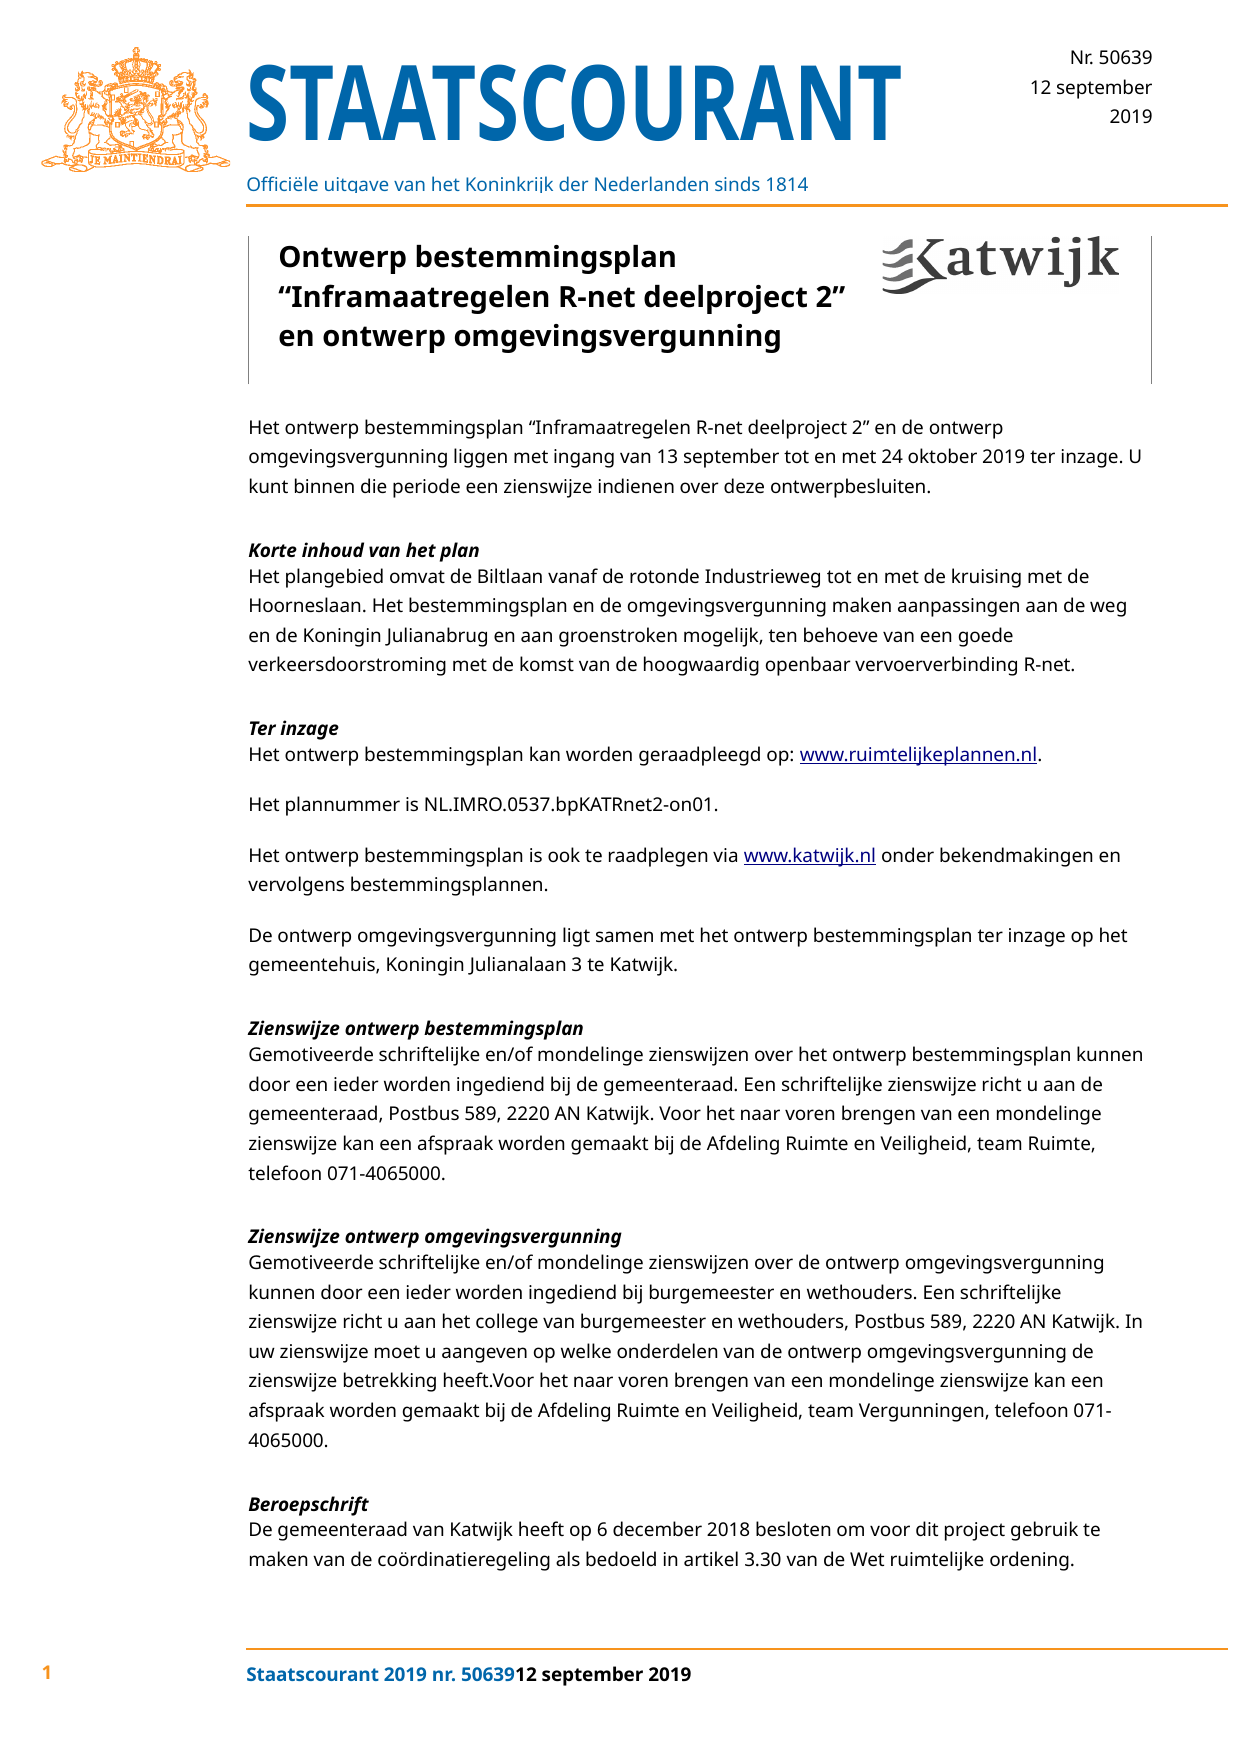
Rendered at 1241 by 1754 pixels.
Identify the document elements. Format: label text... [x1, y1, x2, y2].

text Het ontwerp bestemmingsplan is ook te raadplegen via www.katwijk.nl onder bekendmakingen en vervolgens bestemmingsplannen. [248, 842, 1152, 897]
text Zienswijze ontwerp bestemmingsplan [248, 1016, 1152, 1041]
table_header Ontwerp bestemmingsplan “Inframaatregelen R-net deelproject 2” en ontwerp omgevingsvergunning [249, 236, 850, 384]
text Zienswijze ontwerp omgevingsvergunning [248, 1224, 1152, 1249]
text Beroepschrift [248, 1491, 1152, 1517]
text Gemotiveerde schriftelijke en/of mondelinge zienswijzen over het ontwerp bestemmingsplan kunnen door een ieder worden ingediend bij de gemeenteraad. Een schriftelijke zienswijze richt u aan de gemeenteraad, Postbus 589, 2220 AN Katwijk. Voor het naar voren brengen van een mondelinge zienswijze kan een afspraak worden gemaakt bij de Afdeling Ruimte en Veiligheid, team Ruimte, telefoon 071-4065000. [248, 1041, 1152, 1185]
table_header [850, 294, 1151, 384]
text Het plangebied omvat de Biltlaan vanaf de rotonde Industrieweg tot en met de kruising met de Hoorneslaan. Het bestemmingsplan en de omgevingsvergunning maken aanpassingen aan de weg en de Koningin Julianabrug en aan groenstroken mogelijk, ten behoeve van een goede verkeersdoorstroming met de komst van de hoogwaardig openbaar vervoerverbinding R-net. [248, 563, 1152, 677]
picture [882, 236, 1119, 294]
table_header [1119, 236, 1151, 293]
text De gemeenteraad van Katwijk heeft op 6 december 2018 besloten om voor dit project gebruik te maken van de coördinatieregeling als bedoeld in artikel 3.30 van de Wet ruimtelijke ordening. [248, 1517, 1152, 1572]
picture [41, 47, 231, 172]
text Gemotiveerde schriftelijke en/of mondelinge zienswijzen over de ontwerp omgevingsvergunning kunnen door een ieder worden ingediend bij burgemeester en wethouders. Een schriftelijke zienswijze richt u aan het college van burgemeester en wethouders, Postbus 589, 2220 AN Katwijk. In uw zienswijze moet u aangeven op welke onderdelen van de ontwerp omgevingsvergunning de zienswijze betrekking heeft.Voor het naar voren brengen van een mondelinge zienswijze kan een afspraak worden gemaakt bij de Afdeling Ruimte en Veiligheid, team Vergunningen, telefoon 071-4065000. [248, 1249, 1152, 1453]
text Het plannummer is NL.IMRO.0537.bpKATRnet2-on01. [248, 792, 1152, 817]
text Het ontwerp bestemmingsplan kan worden geraadpleegd op: www.ruimtelijkeplannen.nl. [248, 741, 1152, 767]
table_header [850, 236, 882, 293]
text Ter inzage [248, 716, 1152, 741]
text Het ontwerp bestemmingsplan “Inframaatregelen R-net deelproject 2” en de ontwerp omgevingsvergunning liggen met ingang van 13 september tot en met 24 oktober 2019 ter inzage. U kunt binnen die periode een zienswijze indienen over deze ontwerpbesluiten. [248, 414, 1152, 499]
text Korte inhoud van het plan [248, 537, 1152, 563]
text De ontwerp omgevingsvergunning ligt samen met het ontwerp bestemmingsplan ter inzage op het gemeentehuis, Koningin Julianalaan 3 te Katwijk. [248, 922, 1152, 977]
